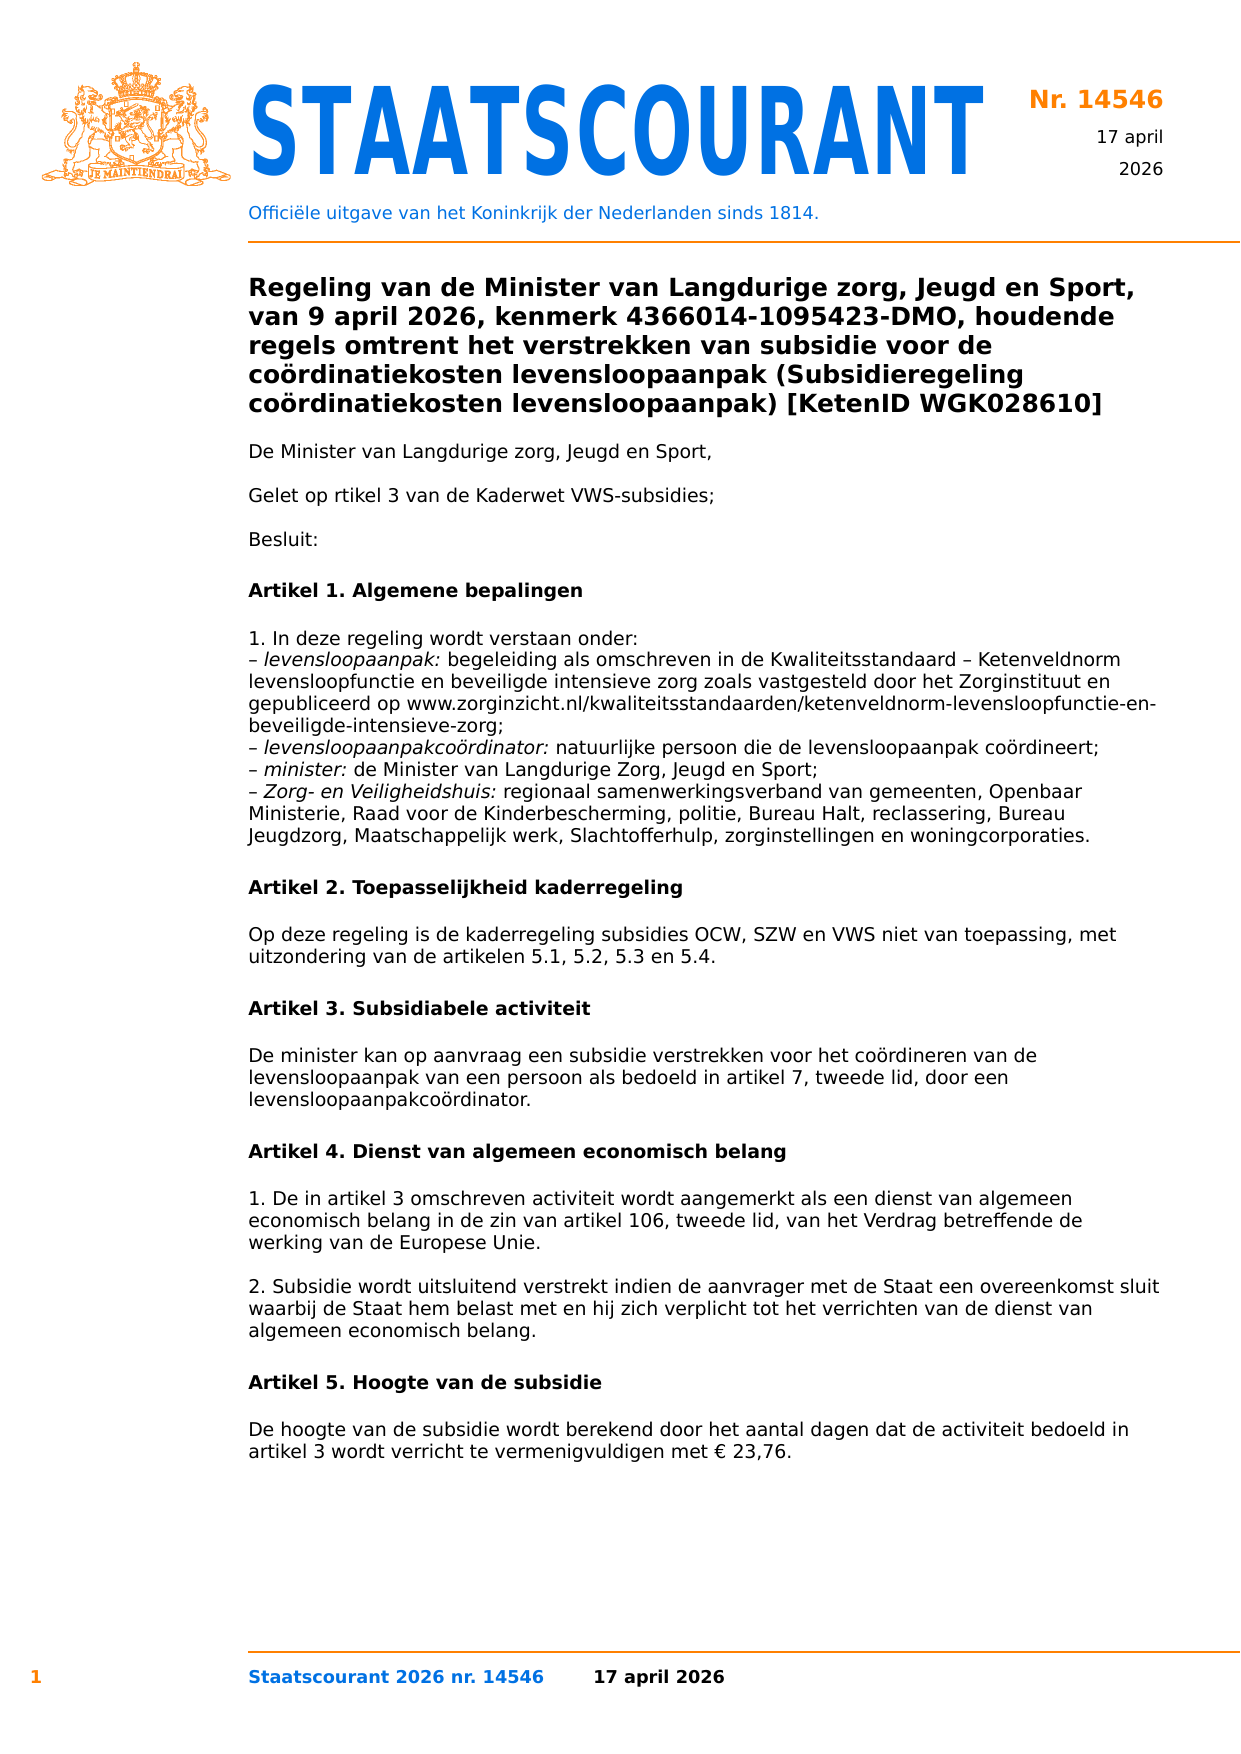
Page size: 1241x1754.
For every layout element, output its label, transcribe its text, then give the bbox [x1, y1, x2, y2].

subtitle Regeling van de Minister van Langdurige zorg, Jeugd en Sport, van 9 april 2026, kenmerk 4366014-1095423-DMO, houdende regels omtrent het verstrekken van subsidie voor de coördinatiekosten levensloopaanpak (Subsidieregeling coördinatiekosten levensloopaanpak) [KetenID WGK028610] [248, 273, 1163, 419]
table_cell 17 april [998, 121, 1240, 153]
text 1. In deze regeling wordt verstaan onder: [248, 627, 1163, 649]
text Op deze regeling is de kaderregeling subsidies OCW, SZW en VWS niet van toepassing, met uitzondering van de artikelen 5.1, 5.2, 5.3 en 5.4. [248, 924, 1163, 968]
subtitle Artikel 2. Toepasselijkheid kaderregeling [248, 877, 1163, 899]
text – levensloopaanpakcoördinator: natuurlijke persoon die de levensloopaanpak coördineert; [248, 737, 1163, 759]
picture [41, 62, 231, 186]
text 1. De in artikel 3 omschreven activiteit wordt aangemerkt als een dienst van algemeen economisch belang in de zin van artikel 106, tweede lid, van het Verdrag betreffende de werking van de Europese Unie. [248, 1188, 1163, 1254]
subtitle Artikel 5. Hoogte van de subsidie [248, 1372, 1163, 1394]
text Besluit: [248, 528, 1163, 550]
subtitle Artikel 3. Subsidiabele activiteit [248, 998, 1163, 1020]
table_cell 2026 [998, 153, 1240, 203]
table_header [25, 62, 248, 241]
table_header Nr. 14546 [998, 62, 1240, 121]
text De hoogte van de subsidie wordt berekend door het aantal dagen dat de activiteit bedoeld in artikel 3 wordt verricht te vermenigvuldigen met € 23,76. [248, 1419, 1163, 1463]
table_cell Officiële uitgave van het Koninkrijk der Nederlanden sinds 1814. [248, 203, 1240, 241]
table_header STAATSCOURANT [248, 62, 998, 203]
text – levensloopaanpak: begeleiding als omschreven in de Kwaliteitsstandaard – Ketenveldnorm levensloopfunctie en beveiligde intensieve zorg zoals vastgesteld door het Zorginstituut en gepubliceerd op www.zorginzicht.nl/kwaliteitsstandaarden/ketenveldnorm-levensloopfunctie-en-beveiligde-intensieve-zorg; [248, 649, 1163, 737]
subtitle Artikel 1. Algemene bepalingen [248, 580, 1163, 602]
text De Minister van Langdurige zorg, Jeugd en Sport, [248, 441, 1163, 463]
text – minister: de Minister van Langdurige Zorg, Jeugd en Sport; [248, 759, 1163, 781]
subtitle Artikel 4. Dienst van algemeen economisch belang [248, 1141, 1163, 1163]
text De minister kan op aanvraag een subsidie verstrekken voor het coördineren van de levensloopaanpak van een persoon als bedoeld in artikel 7, tweede lid, door een levensloopaanpakcoördinator. [248, 1045, 1163, 1111]
text Gelet op rtikel 3 van de Kaderwet VWS-subsidies; [248, 484, 1163, 507]
text 2. Subsidie wordt uitsluitend verstrekt indien de aanvrager met de Staat een overeenkomst sluit waarbij de Staat hem belast met en hij zich verplicht tot het verrichten van de dienst van algemeen economisch belang. [248, 1276, 1163, 1342]
text – Zorg- en Veiligheidshuis: regionaal samenwerkingsverband van gemeenten, Openbaar Ministerie, Raad voor de Kinderbescherming, politie, Bureau Halt, reclassering, Bureau Jeugdzorg, Maatschappelijk werk, Slachtofferhulp, zorginstellingen en woningcorporaties. [248, 781, 1163, 847]
